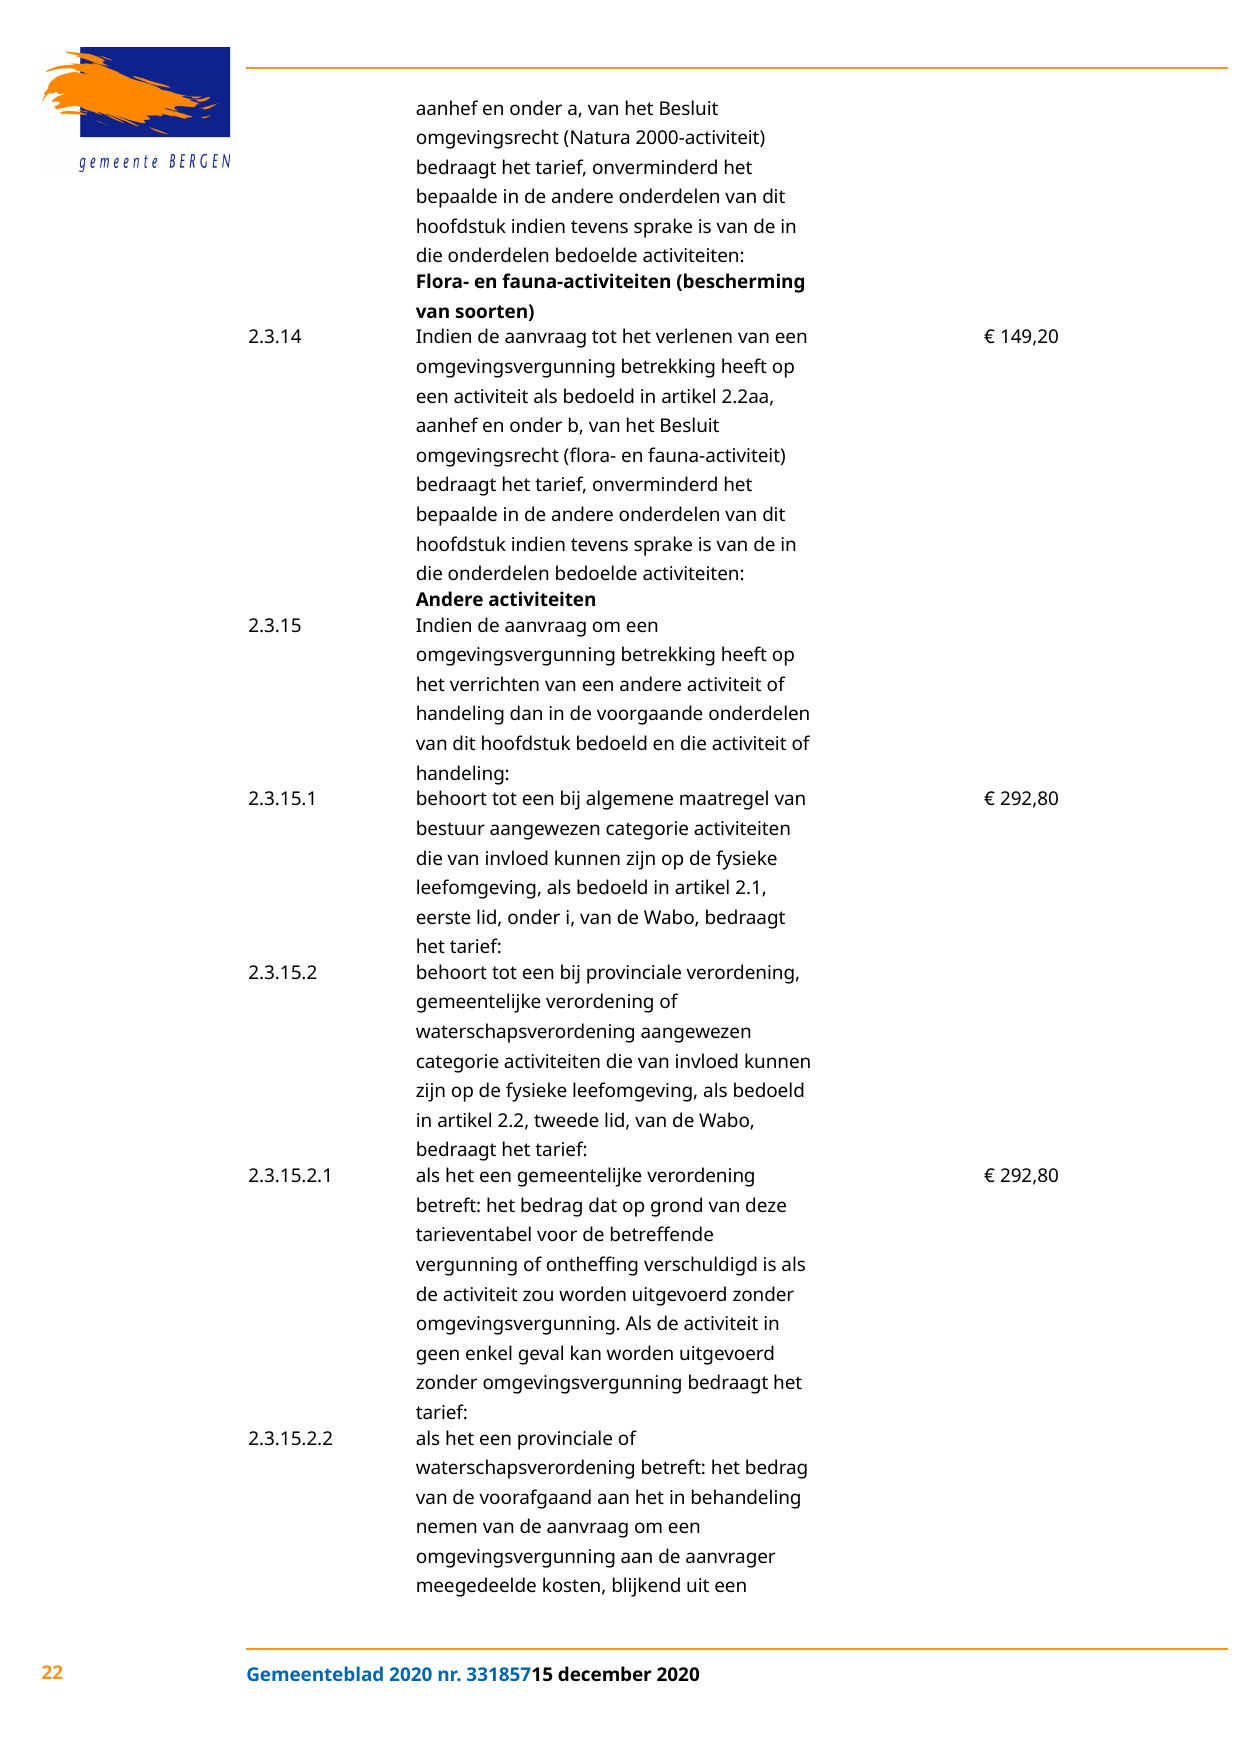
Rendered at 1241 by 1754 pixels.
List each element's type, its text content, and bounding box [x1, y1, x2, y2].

table_cell [816, 95, 984, 268]
table_cell [248, 269, 416, 324]
table_cell [816, 269, 984, 324]
table_cell 2.3.15.1 [248, 786, 416, 959]
table_cell Andere activiteiten [416, 586, 816, 612]
table_cell [984, 586, 1152, 612]
table_cell € 292,80 [984, 1163, 1152, 1425]
table_cell [816, 586, 984, 612]
table_cell [248, 586, 416, 612]
table_cell [984, 612, 1152, 786]
table_cell 2.3.15 [248, 612, 416, 786]
table_cell [816, 612, 984, 786]
table_cell aanhef en onder a, van het Besluit omgevingsrecht (Natura 2000-activiteit) bedraagt het tarief, onverminderd het bepaalde in de andere onderdelen van dit hoofdstuk indien tevens sprake is van de in die onderdelen bedoelde activiteiten: [416, 95, 816, 268]
table_cell € 149,20 [984, 324, 1152, 586]
table_cell [816, 1163, 984, 1425]
table_cell [248, 95, 416, 268]
table_cell [816, 786, 984, 959]
table_cell [816, 959, 984, 1162]
picture [41, 47, 231, 172]
table_cell Indien de aanvraag tot het verlenen van een omgevingsvergunning betrekking heeft op een activiteit als bedoeld in artikel 2.2aa, aanhef en onder b, van het Besluit omgevingsrecht (flora- en fauna-activiteit) bedraagt het tarief, onverminderd het bepaalde in de andere onderdelen van dit hoofdstuk indien tevens sprake is van de in die onderdelen bedoelde activiteiten: [416, 324, 816, 586]
table_cell 2.3.15.2.2 [248, 1425, 416, 1598]
table_cell als het een gemeentelijke verordening betreft: het bedrag dat op grond van deze tarieventabel voor de betreffende vergunning of ontheffing verschuldigd is als de activiteit zou worden uitgevoerd zonder omgevingsvergunning. Als de activiteit in geen enkel geval kan worden uitgevoerd zonder omgevingsvergunning bedraagt het tarief: [416, 1163, 816, 1425]
table_cell als het een provinciale of waterschapsverordening betreft: het bedrag van de voorafgaand aan het in behandeling nemen van de aanvraag om een omgevingsvergunning aan de aanvrager meegedeelde kosten, blijkend uit een [416, 1425, 816, 1598]
table_cell [984, 959, 1152, 1162]
table_cell [984, 95, 1152, 268]
table_cell [984, 1425, 1152, 1598]
table_cell 2.3.15.2 [248, 959, 416, 1162]
table_cell behoort tot een bij algemene maatregel van bestuur aangewezen categorie activiteiten die van invloed kunnen zijn op de fysieke leefomgeving, als bedoeld in artikel 2.1, eerste lid, onder i, van de Wabo, bedraagt het tarief: [416, 786, 816, 959]
table_cell [984, 269, 1152, 324]
table_cell [816, 1425, 984, 1598]
table_cell 2.3.14 [248, 324, 416, 586]
table_cell Flora- en fauna-activiteiten (bescherming van soorten) [416, 269, 816, 324]
table_cell 2.3.15.2.1 [248, 1163, 416, 1425]
table_cell [816, 324, 984, 586]
table_cell behoort tot een bij provinciale verordening, gemeentelijke verordening of waterschapsverordening aangewezen categorie activiteiten die van invloed kunnen zijn op de fysieke leefomgeving, als bedoeld in artikel 2.2, tweede lid, van de Wabo, bedraagt het tarief: [416, 959, 816, 1162]
table_cell € 292,80 [984, 786, 1152, 959]
table_cell Indien de aanvraag om een omgevingsvergunning betrekking heeft op het verrichten van een andere activiteit of handeling dan in de voorgaande onderdelen van dit hoofdstuk bedoeld en die activiteit of handeling: [416, 612, 816, 786]
